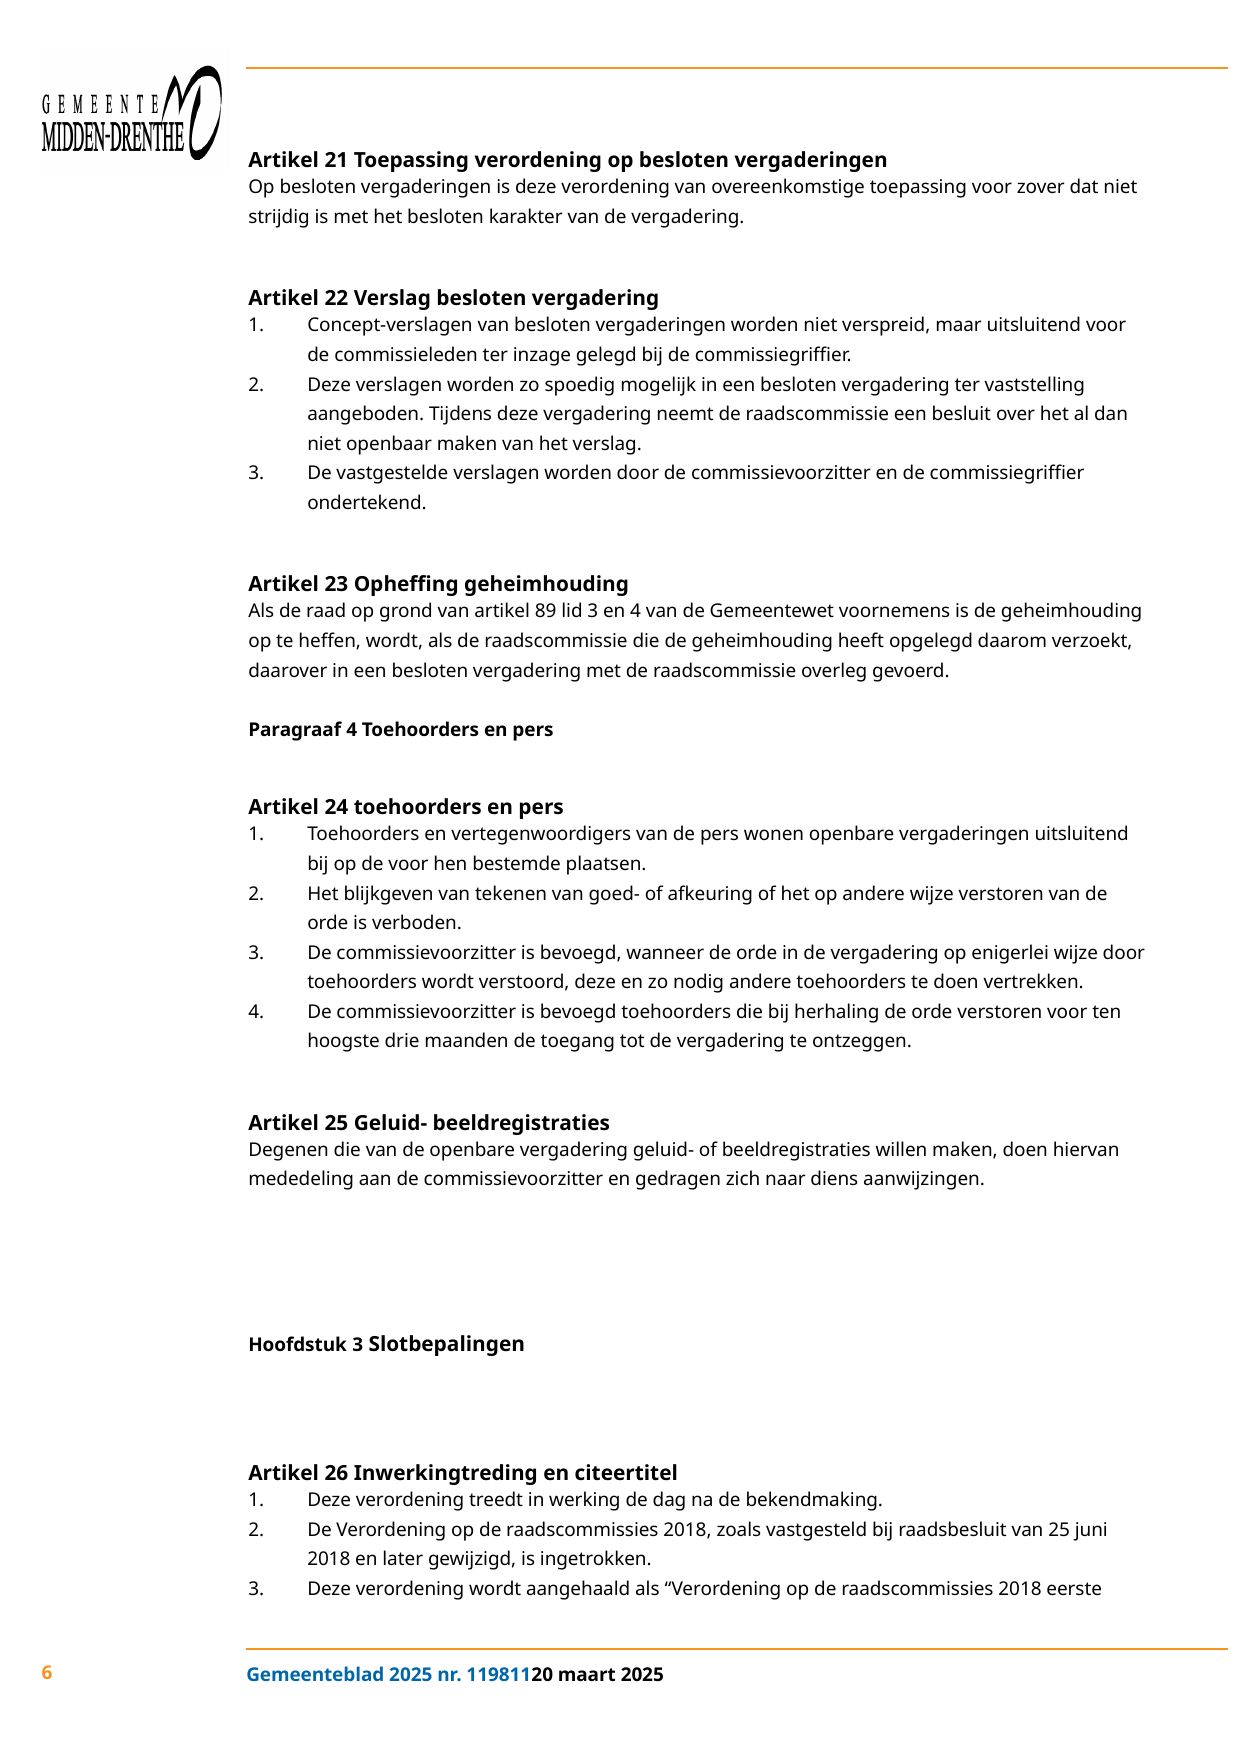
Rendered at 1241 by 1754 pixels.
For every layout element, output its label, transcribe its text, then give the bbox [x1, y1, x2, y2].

text Artikel 26 Inwerkingtreding en citeertitel [248, 1458, 1152, 1486]
list Concept-verslagen van besloten vergaderingen worden niet verspreid, maar uitsluitend voor de commissieleden ter inzage gelegd bij de commissiegriffier. [248, 312, 1152, 367]
text Hoofdstuk 3 Slotbepalingen [248, 1329, 1152, 1358]
list Deze verslagen worden zo spoedig mogelijk in een besloten vergadering ter vaststelling aangeboden. Tijdens deze vergadering neemt de raadscommissie een besluit over het al dan niet openbaar maken van het verslag. [248, 371, 1152, 456]
text Als de raad op grond van artikel 89 lid 3 en 4 van de Gemeentewet voornemens is de geheimhouding op te heffen, wordt, als de raadscommissie die de geheimhouding heeft opgelegd daarom verzoekt, daarover in een besloten vergadering met de raadscommissie overleg gevoerd. [248, 598, 1152, 682]
list De commissievoorzitter is bevoegd, wanneer de orde in de vergadering op enigerlei wijze door toehoorders wordt verstoord, deze en zo nodig andere toehoorders te doen vertrekken. [248, 939, 1152, 994]
list Het blijkgeven van tekenen van goed- of afkeuring of het op andere wijze verstoren van de orde is verboden. [248, 880, 1152, 935]
text Op besloten vergaderingen is deze verordening van overeenkomstige toepassing voor zover dat niet strijdig is met het besloten karakter van de vergadering. [248, 174, 1152, 229]
list De vastgestelde verslagen worden door de commissievoorzitter en de commissiegriffier ondertekend. [248, 459, 1152, 515]
list De commissievoorzitter is bevoegd toehoorders die bij herhaling de orde verstoren voor ten hoogste drie maanden de toegang tot de vergadering te ontzeggen. [248, 998, 1152, 1053]
text Artikel 22 Verslag besloten vergadering [248, 283, 1152, 312]
text Artikel 24 toehoorders en pers [248, 792, 1152, 821]
text Degenen die van de openbare vergadering geluid- of beeldregistraties willen maken, doen hiervan mededeling aan de commissievoorzitter en gedragen zich naar diens aanwijzingen. [248, 1136, 1152, 1191]
list Toehoorders en vertegenwoordigers van de pers wonen openbare vergaderingen uitsluitend bij op de voor hen bestemde plaatsen. [248, 821, 1152, 876]
list De Verordening op de raadscommissies 2018, zoals vastgesteld bij raadsbesluit van 25 juni 2018 en later gewijzigd, is ingetrokken. [248, 1516, 1152, 1571]
text Artikel 23 Opheffing geheimhouding [248, 569, 1152, 598]
picture [41, 47, 231, 172]
text Paragraaf 4 Toehoorders en pers [248, 716, 1152, 742]
list Deze verordening wordt aangehaald als “Verordening op de raadscommissies 2018 eerste [248, 1575, 1152, 1601]
list Deze verordening treedt in werking de dag na de bekendmaking. [248, 1486, 1152, 1512]
text Artikel 25 Geluid- beeldregistraties [248, 1108, 1152, 1136]
text Artikel 21 Toepassing verordening op besloten vergaderingen [248, 145, 1152, 174]
